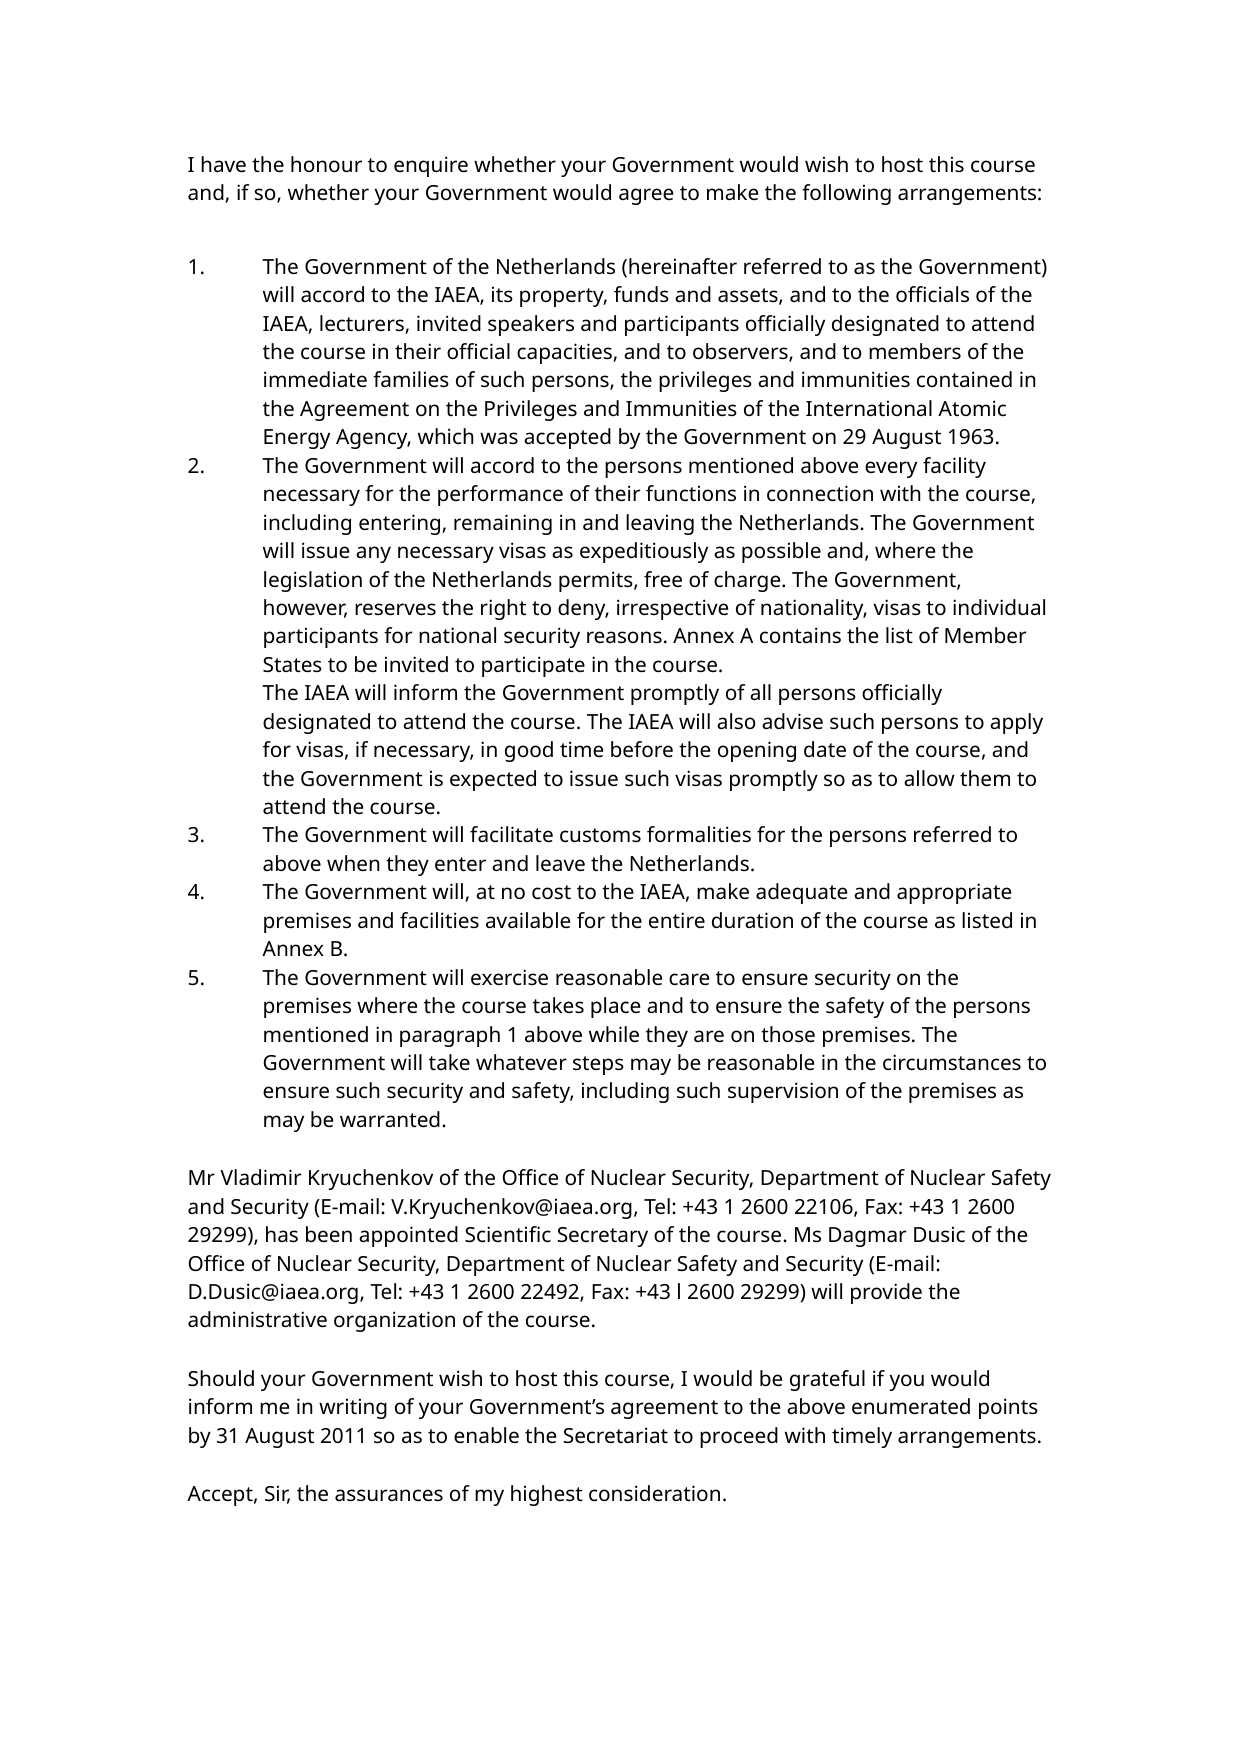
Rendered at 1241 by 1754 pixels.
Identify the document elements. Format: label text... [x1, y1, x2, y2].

list The Government will, at no cost to the IAEA, make adequate and appropriate premises and facilities available for the entire duration of the course as listed in Annex B. [187, 877, 1053, 963]
list The IAEA will inform the Government promptly of all persons officially designated to attend the course. The IAEA will also advise such persons to apply for visas, if necessary, in good time before the opening date of the course, and the Government is expected to issue such visas promptly so as to allow them to attend the course. [187, 678, 1053, 821]
list The Government will exercise reasonable care to ensure security on the premises where the course takes place and to ensure the safety of the persons mentioned in paragraph 1 above while they are on those premises. The Government will take whatever steps may be reasonable in the circumstances to ensure such security and safety, including such supervision of the premises as may be warranted. [187, 963, 1053, 1133]
text Should your Government wish to host this course, I would be grateful if you would inform me in writing of your Government’s agreement to the above enumerated points by 31 August 2011 so as to enable the Secretariat to proceed with timely arrangements. [187, 1364, 1053, 1449]
text I have the honour to enquire whether your Government would wish to host this course and, if so, whether your Government would agree to make the following arrangements: [187, 150, 1053, 207]
list The Government will accord to the persons mentioned above every facility necessary for the performance of their functions in connection with the course, including entering, remaining in and leaving the Netherlands. The Government will issue any necessary visas as expeditiously as possible and, where the legislation of the Netherlands permits, free of charge. The Government, however, reserves the right to deny, irrespective of nationality, visas to individual participants for national security reasons. Annex A contains the list of Member States to be invited to participate in the course. [187, 451, 1053, 678]
text Accept, Sir, the assurances of my highest consideration. [187, 1479, 1053, 1508]
list The Government will facilitate customs formalities for the persons referred to above when they enter and leave the Netherlands. [187, 821, 1053, 877]
text Mr Vladimir Kryuchenkov of the Office of Nuclear Security, Department of Nuclear Safety and Security (E-mail: V.Kryuchenkov@iaea.org, Tel: +43 1 2600 22106, Fax: +43 1 2600 29299), has been appointed Scientific Secretary of the course. Ms Dagmar Dusic of the Office of Nuclear Security, Department of Nuclear Safety and Security (E-mail: D.Dusic@iaea.org, Tel: +43 1 2600 22492, Fax: +43 l 2600 29299) will provide the administrative organization of the course. [187, 1163, 1053, 1334]
list The Government of the Netherlands (hereinafter referred to as the Government) will accord to the IAEA, its property, funds and assets, and to the officials of the IAEA, lecturers, invited speakers and participants officially designated to attend the course in their official capacities, and to observers, and to members of the immediate families of such persons, the privileges and immunities contained in the Agreement on the Privileges and Immunities of the International Atomic Energy Agency, which was accepted by the Government on 29 August 1963. [187, 252, 1053, 451]
